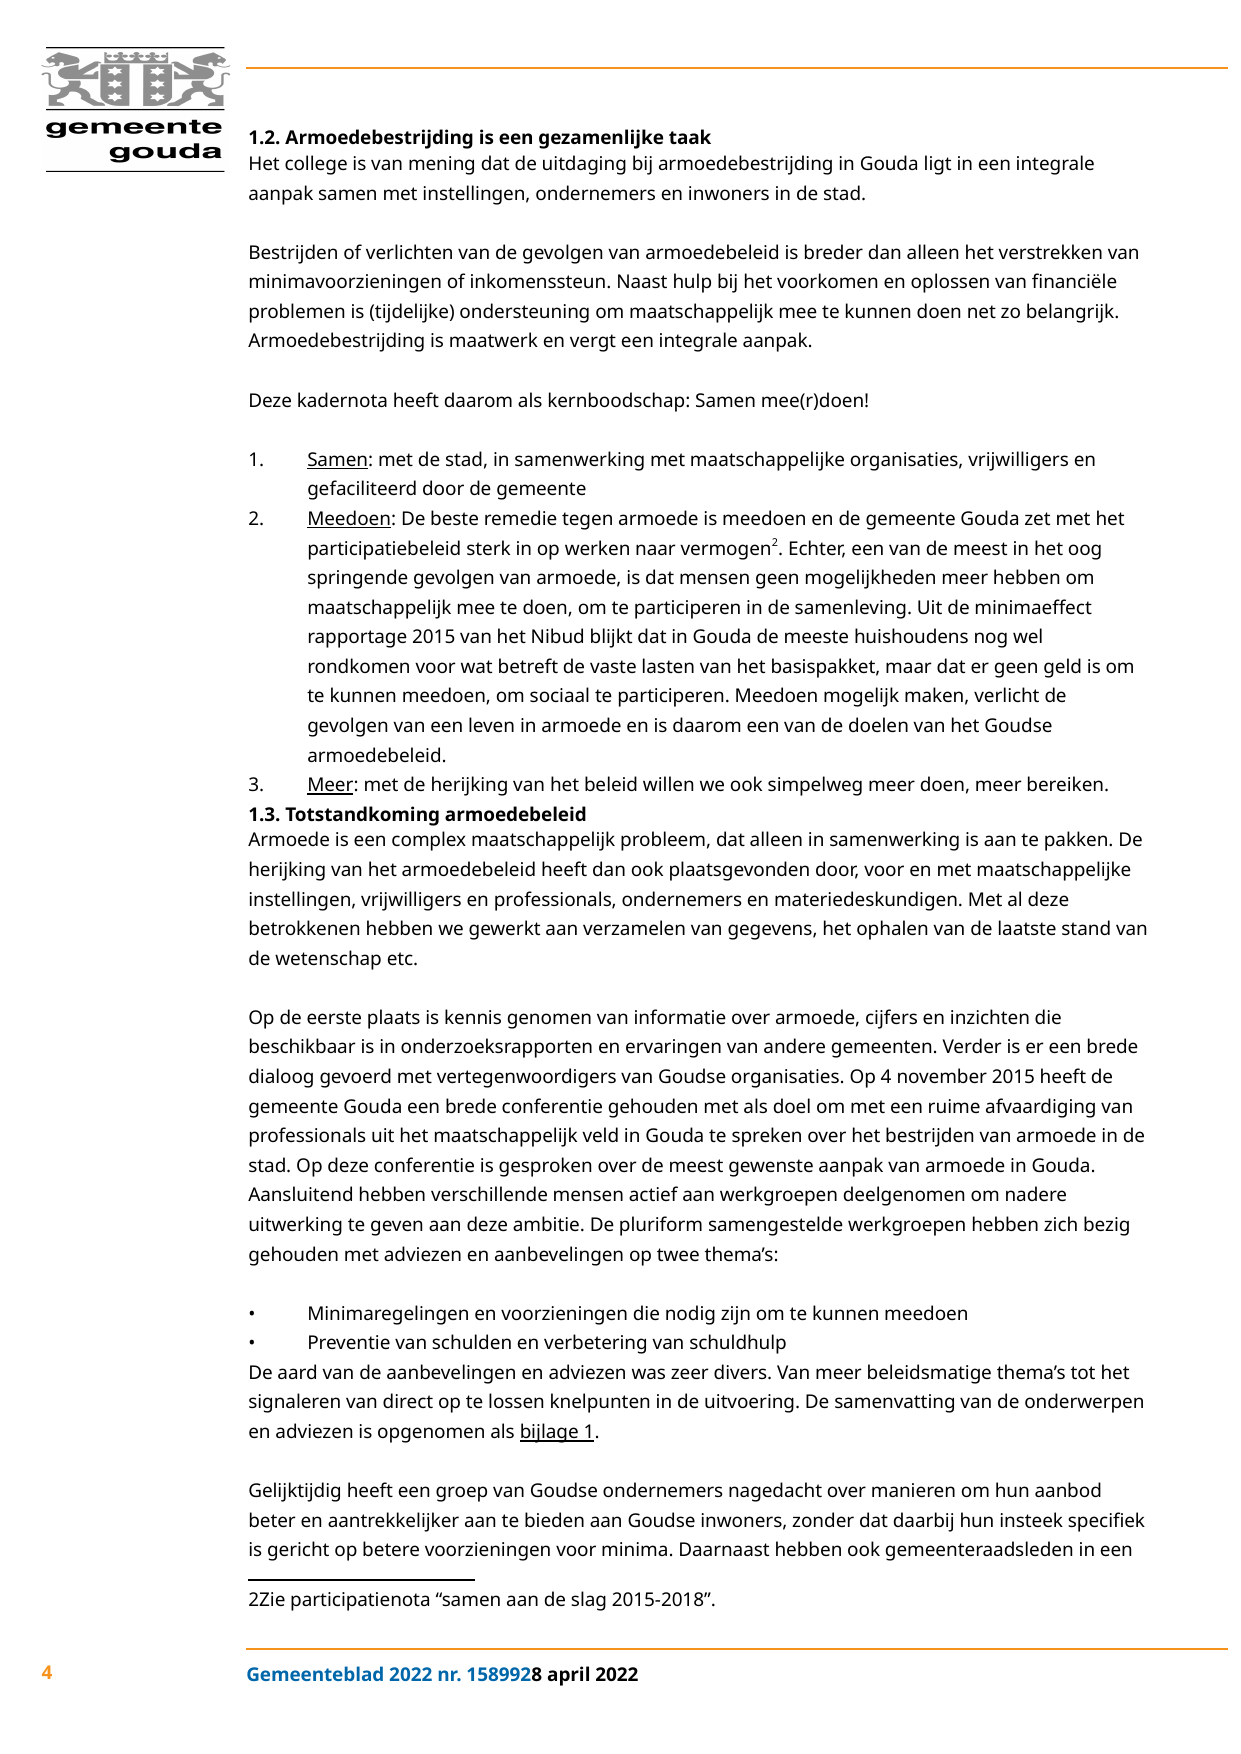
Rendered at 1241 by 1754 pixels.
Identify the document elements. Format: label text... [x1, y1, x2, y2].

text Gelijktijdig heeft een groep van Goudse ondernemers nagedacht over manieren om hun aanbod beter en aantrekkelijker aan te bieden aan Goudse inwoners, zonder dat daarbij hun insteek specifiek is gericht op betere voorzieningen voor minima. Daarnaast hebben ook gemeenteraadsleden in een [248, 1477, 1152, 1562]
list Meer: met de herijking van het beleid willen we ook simpelweg meer doen, meer bereiken. [248, 771, 1152, 797]
picture [41, 47, 231, 172]
text Deze kadernota heeft daarom als kernboodschap: Samen mee(r)doen! [248, 387, 1152, 412]
list Samen: met de stad, in samenwerking met maatschappelijke organisaties, vrijwilligers en gefaciliteerd door de gemeente [248, 446, 1152, 501]
text De aard van de aanbevelingen en adviezen was zeer divers. Van meer beleidsmatige thema’s tot het signaleren van direct op te lossen knelpunten in de uitvoering. De samenvatting van de onderwerpen en adviezen is opgenomen als bijlage 1. [248, 1359, 1152, 1444]
text Het college is van mening dat de uitdaging bij armoedebestrijding in Gouda ligt in een integrale aanpak samen met instellingen, ondernemers en inwoners in de stad. [248, 150, 1152, 205]
text Op de eerste plaats is kennis genomen van informatie over armoede, cijfers en inzichten die beschikbaar is in onderzoeksrapporten en ervaringen van andere gemeenten. Verder is er een brede dialoog gevoerd met vertegenwoordigers van Goudse organisaties. Op 4 november 2015 heeft de gemeente Gouda een brede conferentie gehouden met als doel om met een ruime afvaardiging van professionals uit het maatschappelijk veld in Gouda te spreken over het bestrijden van armoede in de stad. Op deze conferentie is gesproken over de meest gewenste aanpak van armoede in Gouda. Aansluitend hebben verschillende mensen actief aan werkgroepen deelgenomen om nadere uitwerking te geven aan deze ambitie. De pluriform samengestelde werkgroepen hebben zich bezig gehouden met adviezen en aanbevelingen op twee thema’s: [248, 1004, 1152, 1267]
list Zie participatienota “samen aan de slag 2015-2018”. [248, 1586, 1152, 1612]
text 1.3. Totstandkoming armoedebeleid [248, 801, 1152, 827]
text Armoede is een complex maatschappelijk probleem, dat alleen in samenwerking is aan te pakken. De herijking van het armoedebeleid heeft dan ook plaatsgevonden door, voor en met maatschappelijke instellingen, vrijwilligers en professionals, ondernemers en materiedeskundigen. Met al deze betrokkenen hebben we gewerkt aan verzamelen van gegevens, het ophalen van de laatste stand van de wetenschap etc. [248, 827, 1152, 971]
text 1.2. Armoedebestrijding is een gezamenlijke taak [248, 124, 1152, 150]
list Minimaregelingen en voorzieningen die nodig zijn om te kunnen meedoen [248, 1300, 1152, 1326]
list Preventie van schulden en verbetering van schuldhulp [248, 1329, 1152, 1355]
list Meedoen: De beste remedie tegen armoede is meedoen en de gemeente Gouda zet met het participatiebeleid sterk in op werken naar vermogen. Echter, een van de meest in het oog springende gevolgen van armoede, is dat mensen geen mogelijkheden meer hebben om maatschappelijk mee te doen, om te participeren in de samenleving. Uit de minimaeffect rapportage 2015 van het Nibud blijkt dat in Gouda de meeste huishoudens nog wel rondkomen voor wat betreft de vaste lasten van het basispakket, maar dat er geen geld is om te kunnen meedoen, om sociaal te participeren. Meedoen mogelijk maken, verlicht de gevolgen van een leven in armoede en is daarom een van de doelen van het Goudse armoedebeleid. [248, 505, 1152, 767]
text Bestrijden of verlichten van de gevolgen van armoedebeleid is breder dan alleen het verstrekken van minimavoorzieningen of inkomenssteun. Naast hulp bij het voorkomen en oplossen van financiële problemen is (tijdelijke) ondersteuning om maatschappelijk mee te kunnen doen net zo belangrijk. Armoedebestrijding is maatwerk en vergt een integrale aanpak. [248, 239, 1152, 353]
